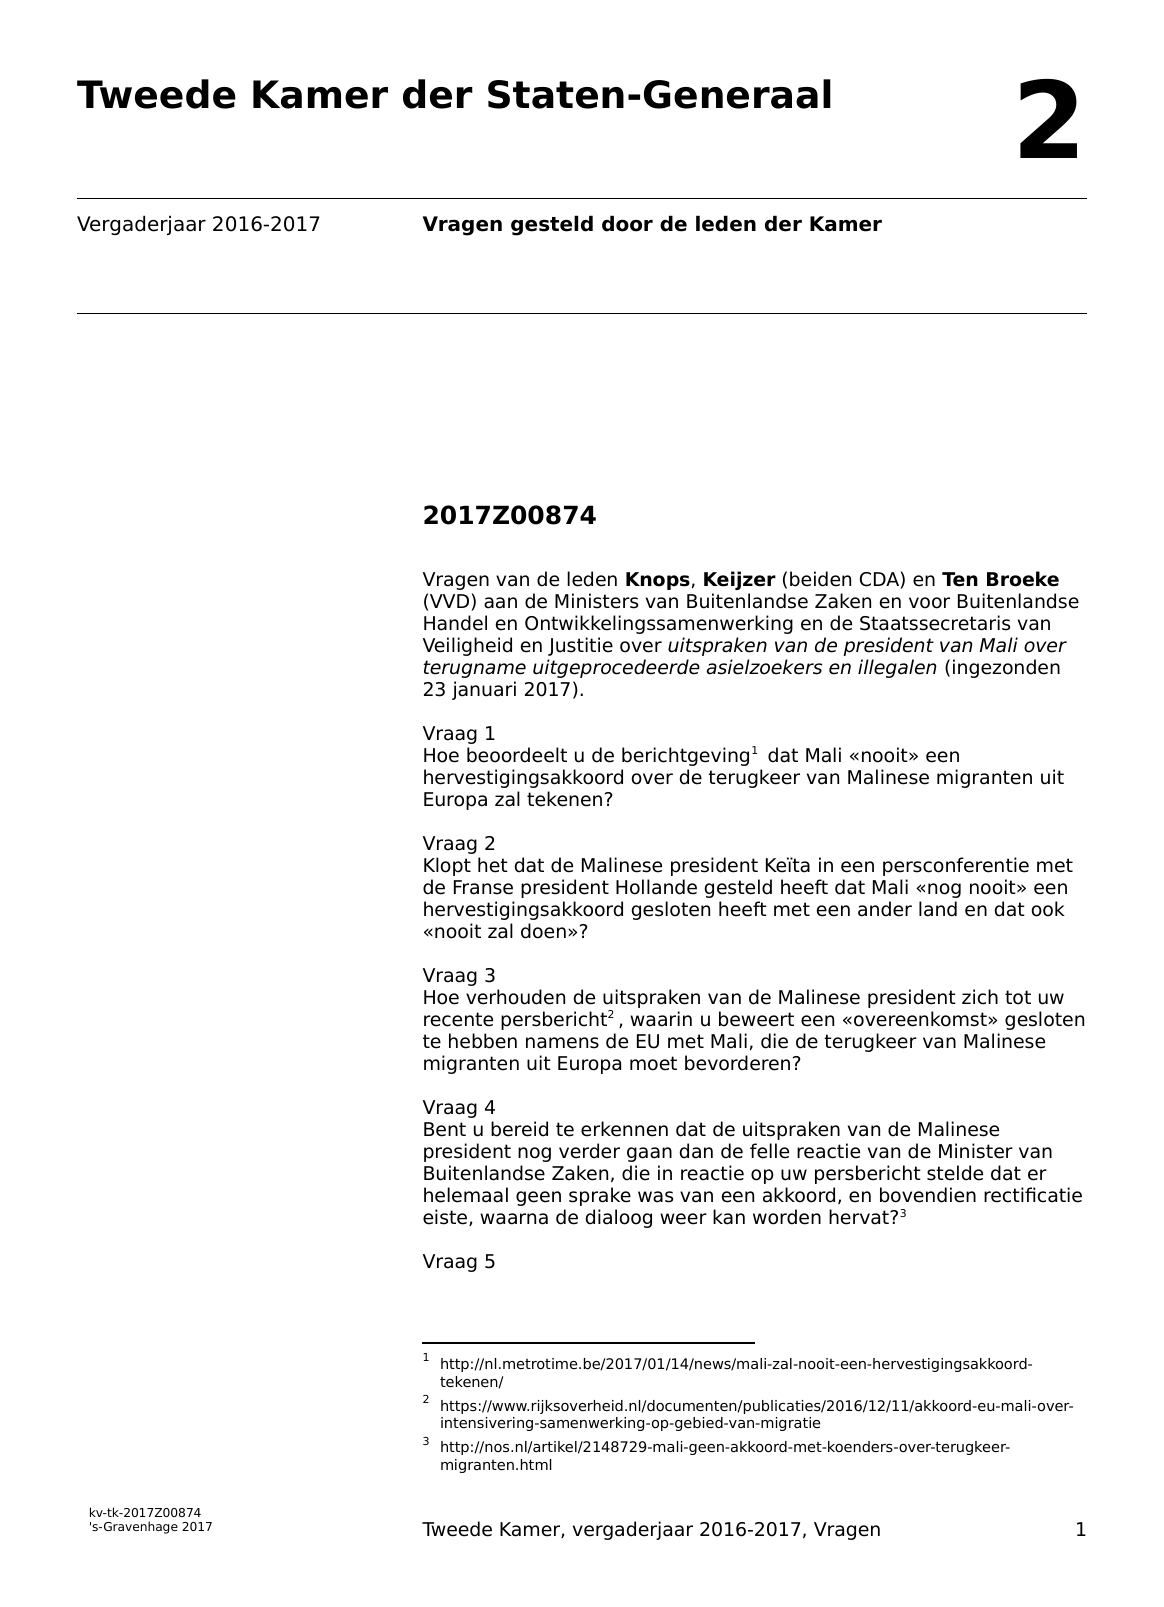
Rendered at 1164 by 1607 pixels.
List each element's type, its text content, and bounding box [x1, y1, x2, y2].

text Klopt het dat de Malinese president Keïta in een persconferentie met de Franse president Hollande gesteld heeft dat Mali «nog nooit» een hervestigingsakkoord gesloten heeft met een ander land en dat ook «nooit zal doen»? [422, 855, 1087, 943]
text http://nl.metrotime.be/2017/01/14/news/mali-zal-nooit-een-hervestigingsakkoord-tekenen/ [422, 1352, 1087, 1391]
table_cell Vragen gesteld door de leden der Kamer [422, 199, 1087, 313]
text Vraag 3 [422, 965, 1087, 987]
table_header 2 [886, 59, 1087, 198]
text Bent u bereid te erkennen dat de uitspraken van de Malinese president nog verder gaan dan de felle reactie van de Minister van Buitenlandse Zaken, die in reactie op uw persbericht stelde dat er helemaal geen sprake was van een akkoord, en bovendien rectificatie eiste, waarna de dialoog weer kan worden hervat? [422, 1119, 1087, 1229]
text kv-tk-2017Z00874 [88, 1506, 323, 1520]
text 's-Gravenhage 2017 [88, 1520, 323, 1534]
text Vraag 1 [422, 723, 1087, 745]
text 2017Z00874 [422, 501, 1087, 531]
text http://nos.nl/artikel/2148729-mali-geen-akkoord-met-koenders-over-terugkeer-migranten.html [422, 1435, 1087, 1474]
text Vragen van de leden Knops, Keijzer (beiden CDA) en Ten Broeke (VVD) aan de Ministers van Buitenlandse Zaken en voor Buitenlandse Handel en Ontwikkelingssamenwerking en de Staatssecretaris van Veiligheid en Justitie over uitspraken van de president van Mali over terugname uitgeprocedeerde asielzoekers en illegalen (ingezonden 23 januari 2017). [422, 569, 1087, 701]
text Hoe verhouden de uitspraken van de Malinese president zich tot uw recente persbericht, waarin u beweert een «overeenkomst» gesloten te hebben namens de EU met Mali, die de terugkeer van Malinese migranten uit Europa moet bevorderen? [422, 987, 1087, 1075]
table_cell Vergaderjaar 2016-2017 [77, 199, 422, 313]
table_header Tweede Kamer der Staten-Generaal [77, 59, 886, 198]
text Hoe beoordeelt u de berichtgeving dat Mali «nooit» een hervestigingsakkoord over de terugkeer van Malinese migranten uit Europa zal tekenen? [422, 745, 1087, 811]
text Vraag 4 [422, 1097, 1087, 1119]
text Vraag 2 [422, 833, 1087, 855]
text Vraag 5 [422, 1251, 1087, 1273]
text https://www.rijksoverheid.nl/documenten/publicaties/2016/12/11/akkoord-eu-mali-over-intensivering-samenwerking-op-gebied-van-migratie [422, 1393, 1087, 1432]
